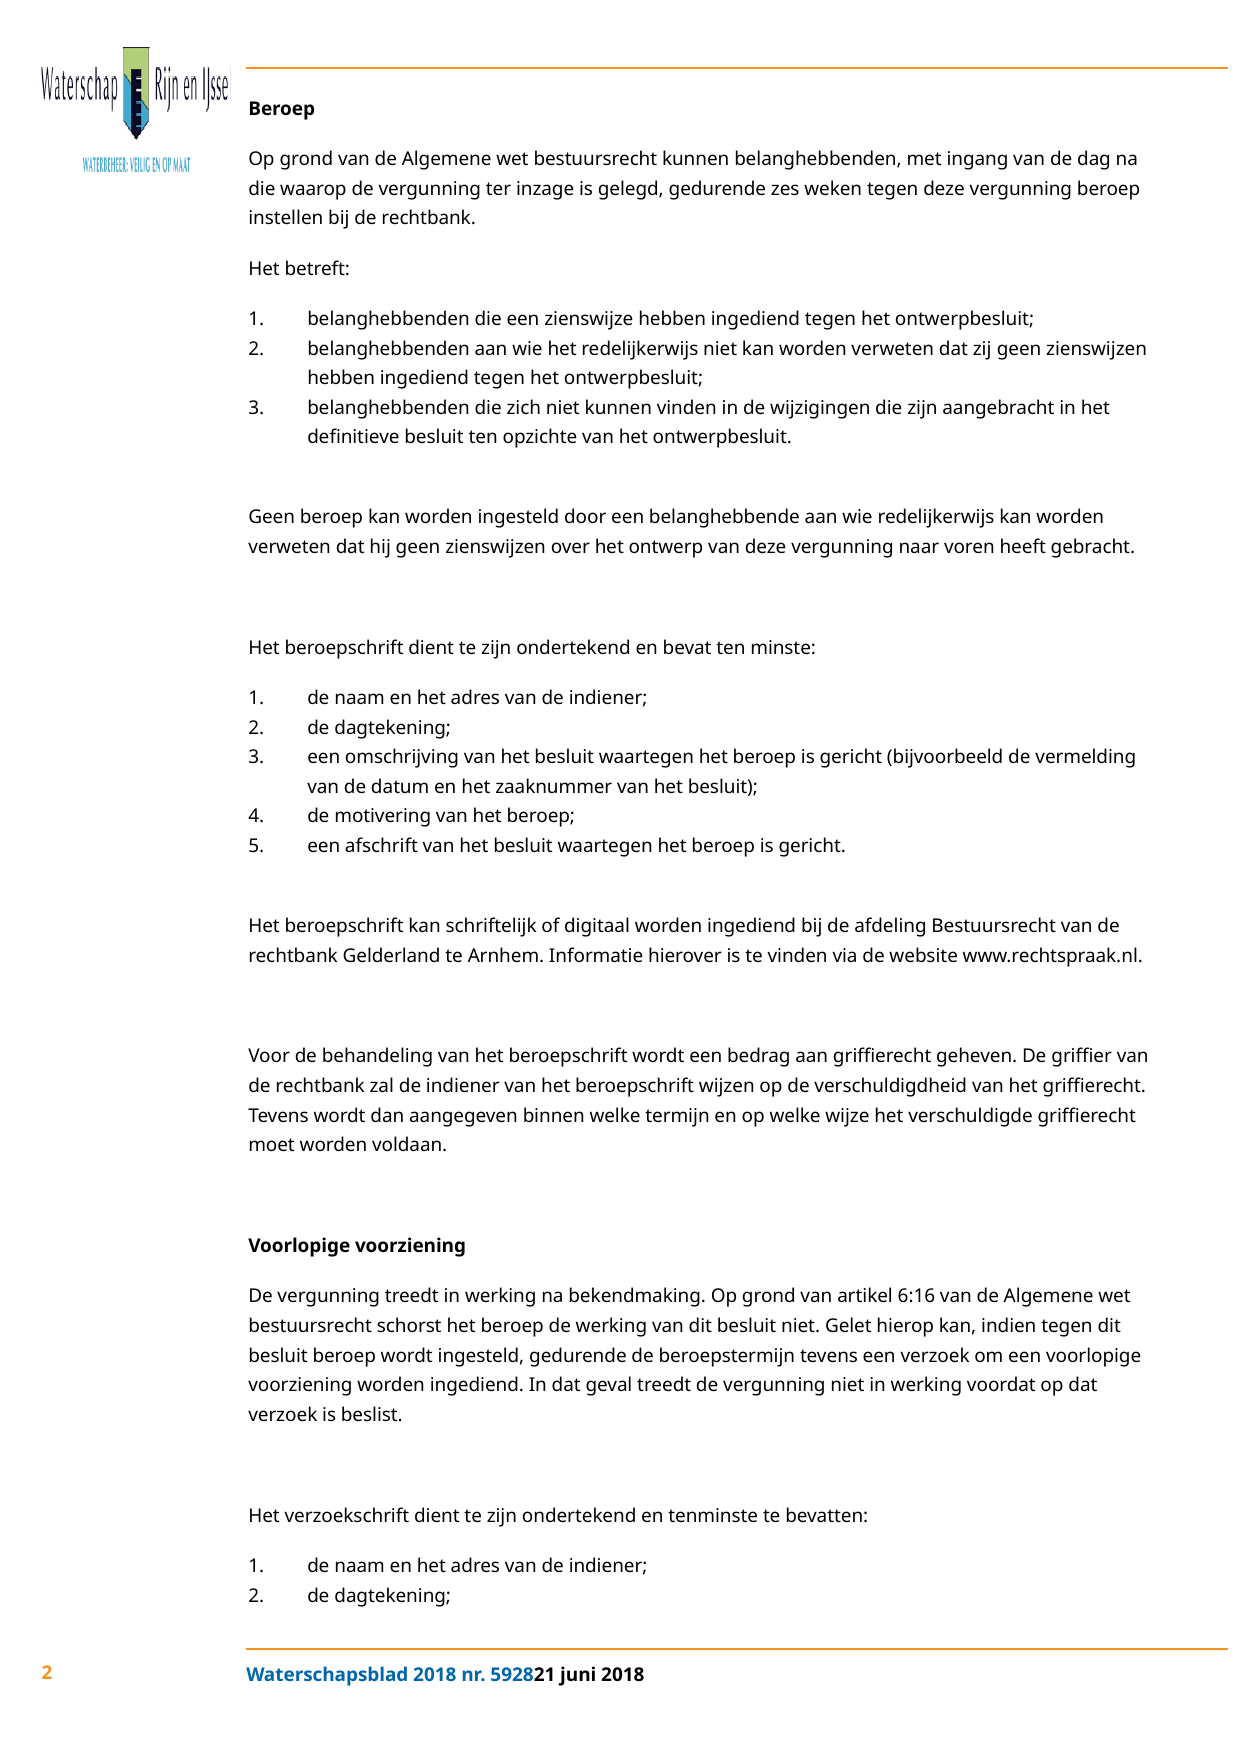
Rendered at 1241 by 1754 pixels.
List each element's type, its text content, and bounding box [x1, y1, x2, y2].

list de motivering van het beroep; [248, 803, 1152, 828]
text Het betreft: [248, 255, 1152, 281]
text Beroep [248, 95, 1152, 121]
list belanghebbenden die zich niet kunnen vinden in de wijzigingen die zijn aangebracht in het definitieve besluit ten opzichte van het ontwerpbesluit. [248, 394, 1152, 449]
text De vergunning treedt in werking na bekendmaking. Op grond van artikel 6:16 van de Algemene wet bestuursrecht schorst het beroep de werking van dit besluit niet. Gelet hierop kan, indien tegen dit besluit beroep wordt ingesteld, gedurende de beroepstermijn tevens een verzoek om een voorlopige voorziening worden ingediend. In dat geval treedt de vergunning niet in werking voordat op dat verzoek is beslist. [248, 1283, 1152, 1427]
picture [41, 47, 231, 172]
text Voor de behandeling van het beroepschrift wordt een bedrag aan griffierecht geheven. De griffier van de rechtbank zal de indiener van het beroepschrift wijzen op de verschuldigdheid van het griffierecht. Tevens wordt dan aangegeven binnen welke termijn en op welke wijze het verschuldigde griffierecht moet worden voldaan. [248, 1043, 1152, 1157]
list belanghebbenden aan wie het redelijkerwijs niet kan worden verweten dat zij geen zienswijzen hebben ingediend tegen het ontwerpbesluit; [248, 335, 1152, 390]
list een afschrift van het besluit waartegen het beroep is gericht. [248, 832, 1152, 858]
text Het verzoekschrift dient te zijn ondertekend en tenminste te bevatten: [248, 1502, 1152, 1528]
list een omschrijving van het besluit waartegen het beroep is gericht (bijvoorbeeld de vermelding van de datum en het zaaknummer van het besluit); [248, 743, 1152, 799]
list de naam en het adres van de indiener; [248, 1552, 1152, 1578]
text Het beroepschrift dient te zijn ondertekend en bevat ten minste: [248, 634, 1152, 660]
list de dagtekening; [248, 1582, 1152, 1608]
text Voorlopige voorziening [248, 1232, 1152, 1258]
text Geen beroep kan worden ingesteld door een belanghebbende aan wie redelijkerwijs kan worden verweten dat hij geen zienswijzen over het ontwerp van deze vergunning naar voren heeft gebracht. [248, 503, 1152, 559]
list de naam en het adres van de indiener; [248, 684, 1152, 710]
list belanghebbenden die een zienswijze hebben ingediend tegen het ontwerpbesluit; [248, 305, 1152, 331]
text Het beroepschrift kan schriftelijk of digitaal worden ingediend bij de afdeling Bestuursrecht van de rechtbank Gelderland te Arnhem. Informatie hierover is te vinden via de website www.rechtspraak.nl. [248, 912, 1152, 968]
text Op grond van de Algemene wet bestuursrecht kunnen belanghebbenden, met ingang van de dag na die waarop de vergunning ter inzage is gelegd, gedurende zes weken tegen deze vergunning beroep instellen bij de rechtbank. [248, 145, 1152, 230]
list de dagtekening; [248, 714, 1152, 740]
